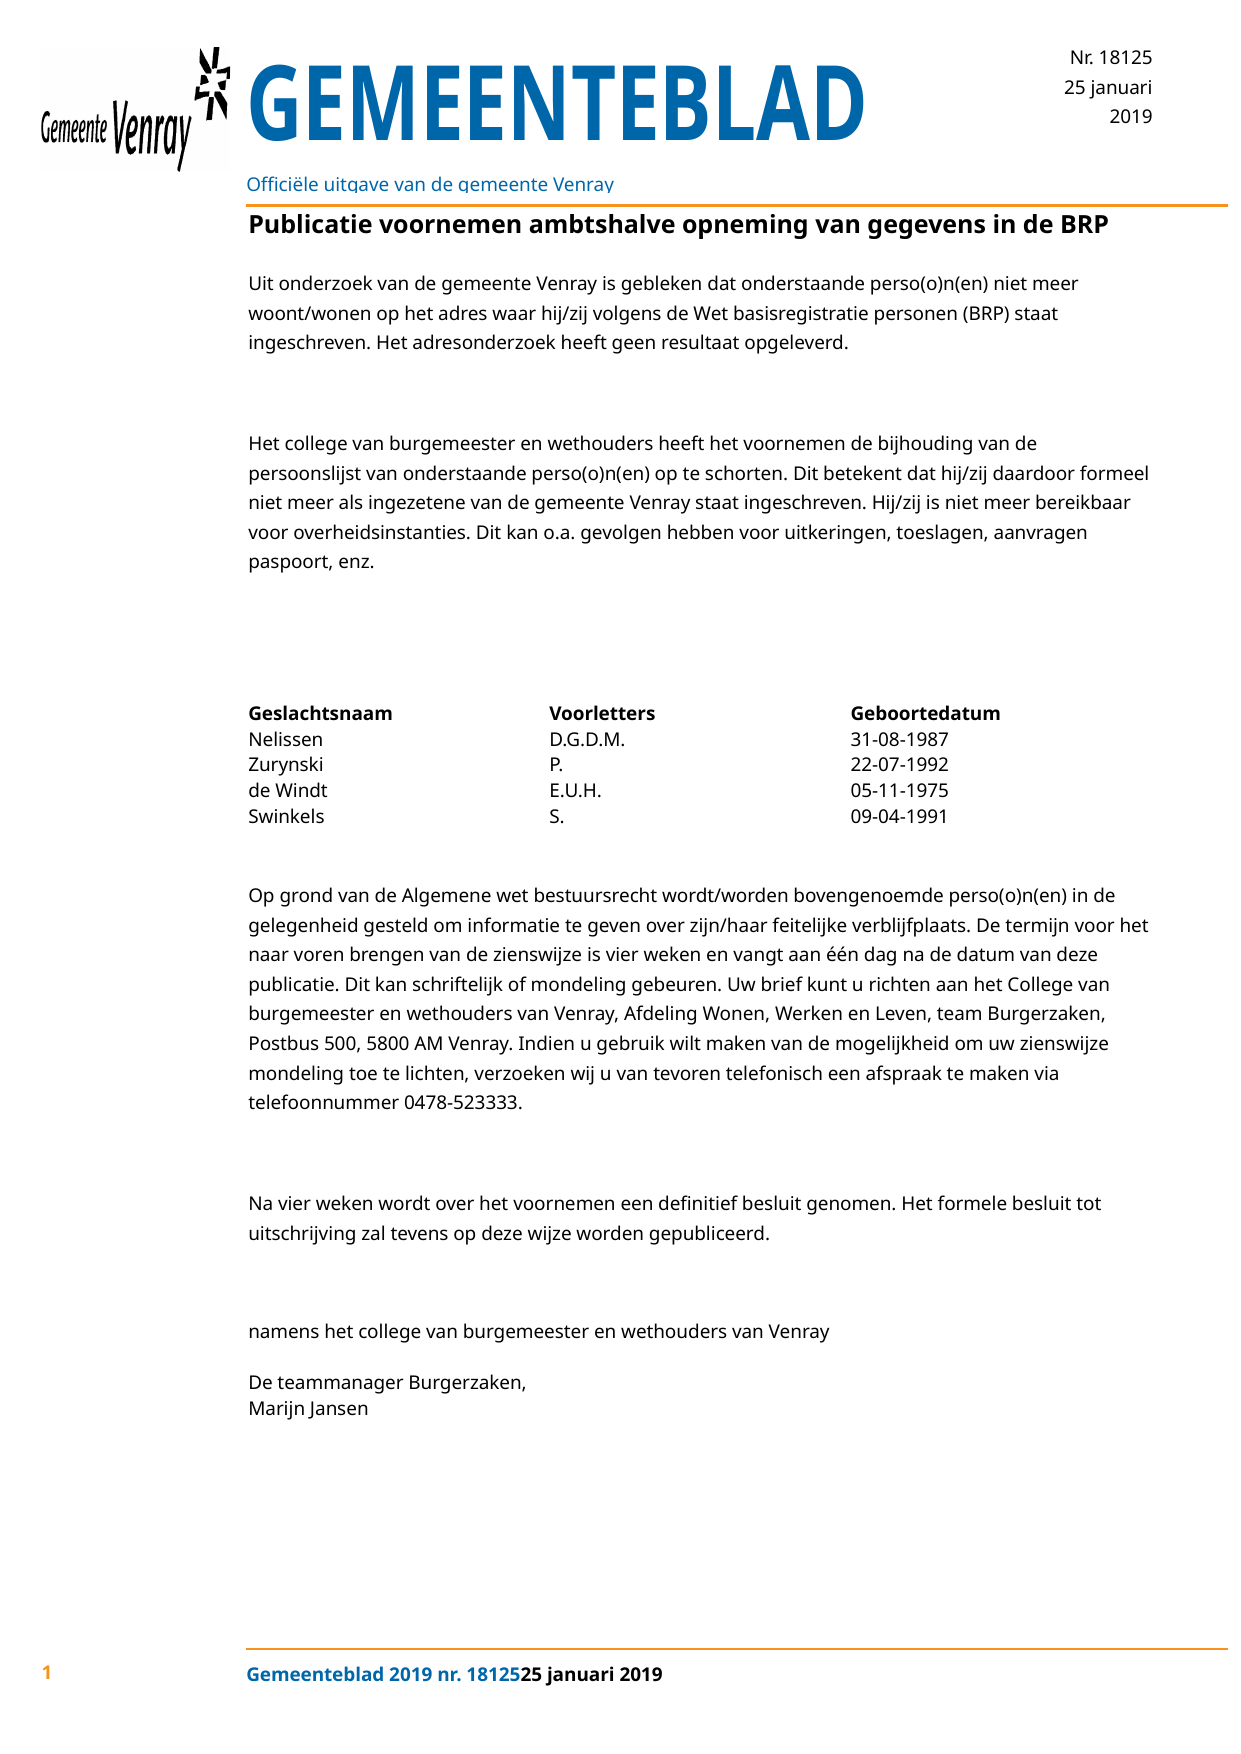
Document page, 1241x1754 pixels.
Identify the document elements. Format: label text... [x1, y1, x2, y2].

text Publicatie voornemen ambtshalve opneming van gegevens in de BRP [248, 207, 1152, 241]
table_cell Nelissen [248, 726, 549, 751]
table_cell Swinkels [248, 803, 549, 829]
table_cell D.G.D.M. [549, 726, 850, 751]
table_cell S. [549, 803, 850, 829]
table_header Voorletters [549, 700, 850, 726]
text De teammanager Burgerzaken, [248, 1369, 1152, 1395]
table_header Geslachtsnaam [248, 700, 549, 726]
text Na vier weken wordt over het voornemen een definitief besluit genomen. Het formele besluit tot uitschrijving zal tevens op deze wijze worden gepubliceerd. [248, 1190, 1152, 1246]
text Op grond van de Algemene wet bestuursrecht wordt/worden bovengenoemde perso(o)n(en) in de gelegenheid gesteld om informatie te geven over zijn/haar feitelijke verblijfplaats. De termijn voor het naar voren brengen van de zienswijze is vier weken en vangt aan één dag na de datum van deze publicatie. Dit kan schriftelijk of mondeling gebeuren. Uw brief kunt u richten aan het College van burgemeester en wethouders van Venray, Afdeling Wonen, Werken en Leven, team Burgerzaken, Postbus 500, 5800 AM Venray. Indien u gebruik wilt maken van de mogelijkheid om uw zienswijze mondeling toe te lichten, verzoeken wij u van tevoren telefonisch een afspraak te maken via telefoonnummer 0478-523333. [248, 882, 1152, 1115]
table_cell P. [549, 751, 850, 777]
table_cell de Windt [248, 777, 549, 803]
text Uit onderzoek van de gemeente Venray is gebleken dat onderstaande perso(o)n(en) niet meer woont/wonen op het adres waar hij/zij volgens de Wet basisregistratie personen (BRP) staat ingeschreven. Het adresonderzoek heeft geen resultaat opgeleverd. [248, 270, 1152, 355]
table_header Geboortedatum [850, 700, 1152, 726]
table_cell Zurynski [248, 751, 549, 777]
table_cell E.U.H. [549, 777, 850, 803]
text namens het college van burgemeester en wethouders van Venray [248, 1318, 1152, 1344]
table_cell 09-04-1991 [850, 803, 1152, 829]
table_cell 05-11-1975 [850, 777, 1152, 803]
text Het college van burgemeester en wethouders heeft het voornemen de bijhouding van de persoonslijst van onderstaande perso(o)n(en) op te schorten. Dit betekent dat hij/zij daardoor formeel niet meer als ingezetene van de gemeente Venray staat ingeschreven. Hij/zij is niet meer bereikbaar voor overheidsinstanties. Dit kan o.a. gevolgen hebben voor uitkeringen, toeslagen, aanvragen paspoort, enz. [248, 430, 1152, 574]
picture [41, 47, 231, 172]
text Marijn Jansen [248, 1395, 1152, 1421]
table_cell 31-08-1987 [850, 726, 1152, 751]
table_cell 22-07-1992 [850, 751, 1152, 777]
